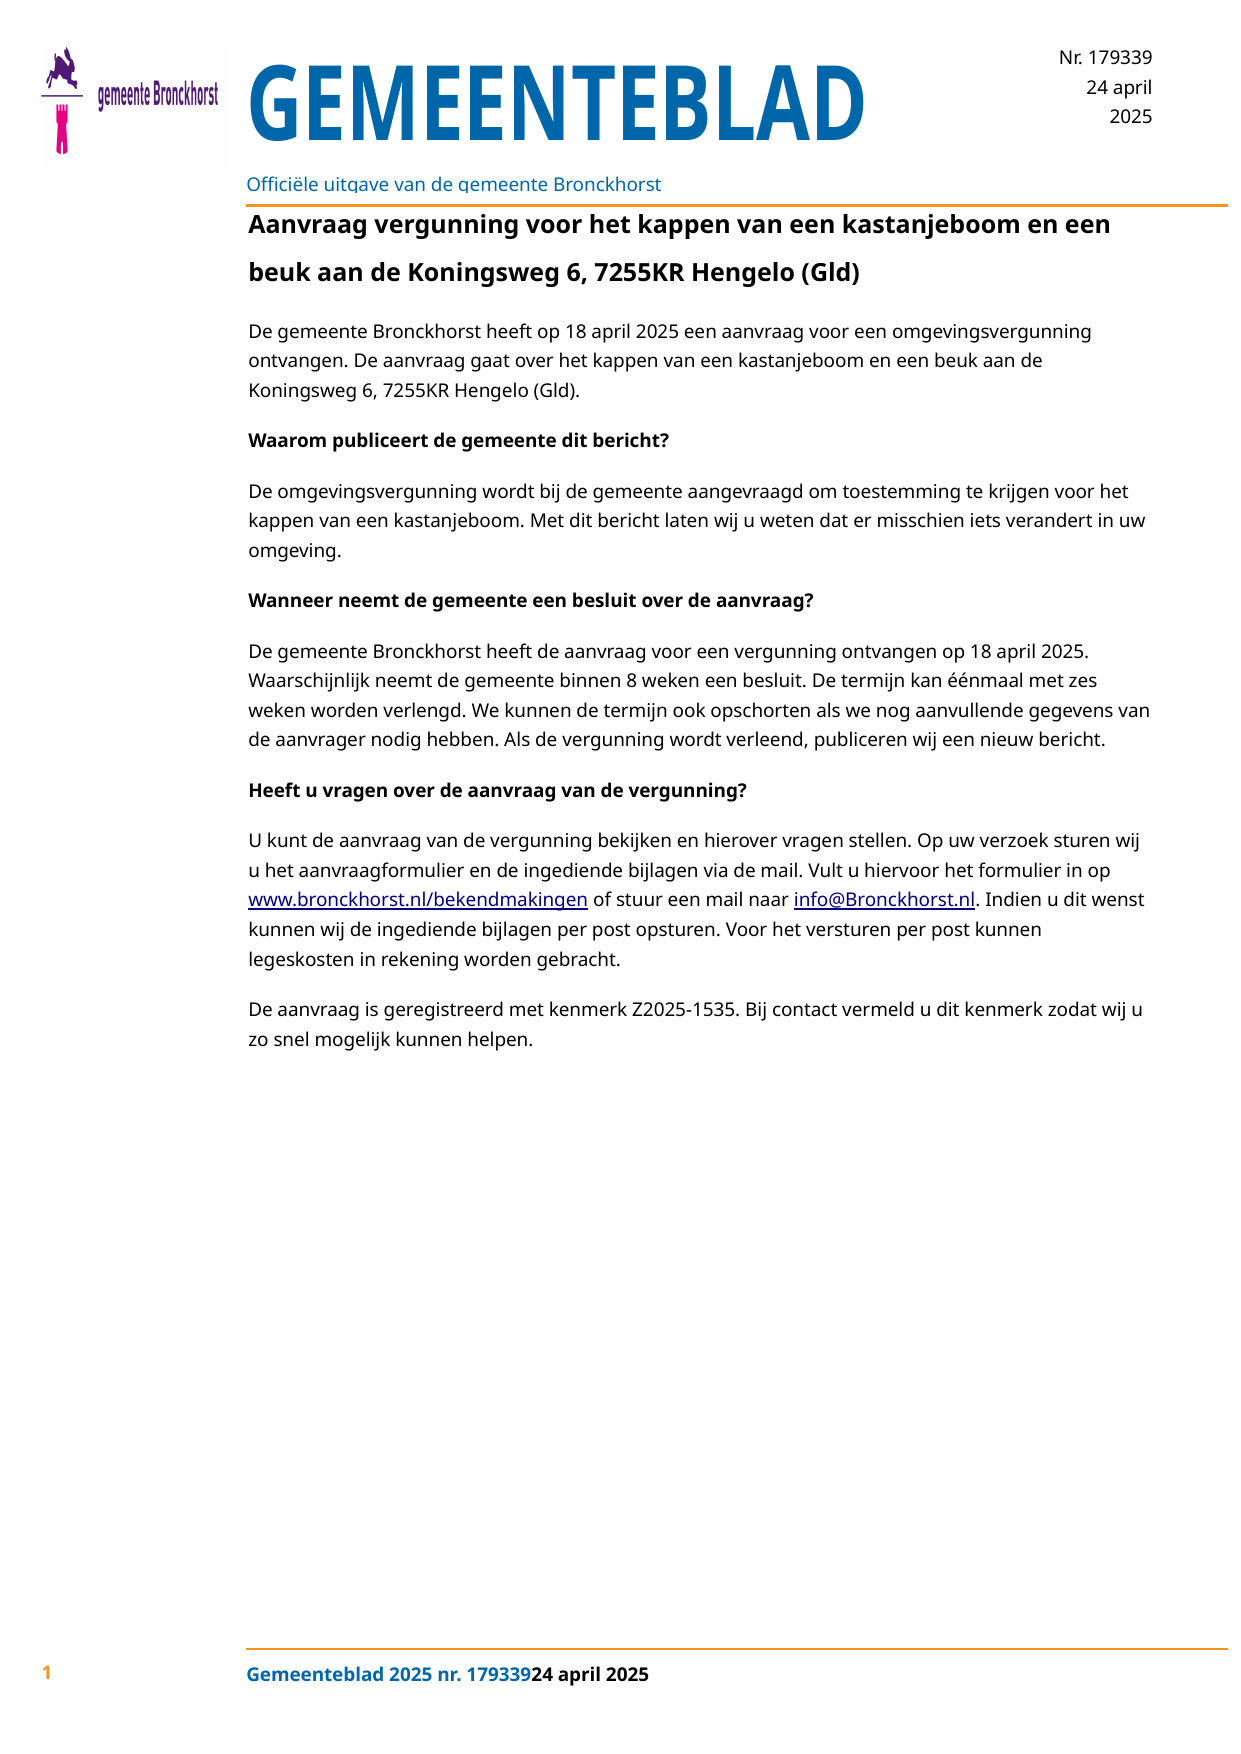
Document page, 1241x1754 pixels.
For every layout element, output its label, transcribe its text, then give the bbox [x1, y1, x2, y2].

text De omgevingsvergunning wordt bij de gemeente aangevraagd om toestemming te krijgen voor het kappen van een kastanjeboom. Met dit bericht laten wij u weten dat er misschien iets verandert in uw omgeving. [248, 478, 1152, 563]
picture [41, 47, 231, 172]
text Aanvraag vergunning voor het kappen van een kastanjeboom en een beuk aan de Koningsweg 6, 7255KR Hengelo (Gld) [248, 207, 1152, 288]
text Waarom publiceert de gemeente dit bericht? [248, 427, 1152, 453]
text De aanvraag is geregistreerd met kenmerk Z2025-1535. Bij contact vermeld u dit kenmerk zodat wij u zo snel mogelijk kunnen helpen. [248, 996, 1152, 1052]
text Wanneer neemt de gemeente een besluit over de aanvraag? [248, 587, 1152, 613]
text Heeft u vragen over de aanvraag van de vergunning? [248, 777, 1152, 803]
text De gemeente Bronckhorst heeft op 18 april 2025 een aanvraag voor een omgevingsvergunning ontvangen. De aanvraag gaat over het kappen van een kastanjeboom en een beuk aan de Koningsweg 6, 7255KR Hengelo (Gld). [248, 318, 1152, 403]
text De gemeente Bronckhorst heeft de aanvraag voor een vergunning ontvangen op 18 april 2025. Waarschijnlijk neemt de gemeente binnen 8 weken een besluit. De termijn kan éénmaal met zes weken worden verlengd. We kunnen de termijn ook opschorten als we nog aanvullende gegevens van de aanvrager nodig hebben. Als de vergunning wordt verleend, publiceren wij een nieuw bericht. [248, 638, 1152, 752]
text U kunt de aanvraag van de vergunning bekijken en hierover vragen stellen. Op uw verzoek sturen wij u het aanvraagformulier en de ingediende bijlagen via de mail. Vult u hiervoor het formulier in op www.bronckhorst.nl/bekendmakingen of stuur een mail naar info@Bronckhorst.nl. Indien u dit wenst kunnen wij de ingediende bijlagen per post opsturen. Voor het versturen per post kunnen legeskosten in rekening worden gebracht. [248, 827, 1152, 972]
